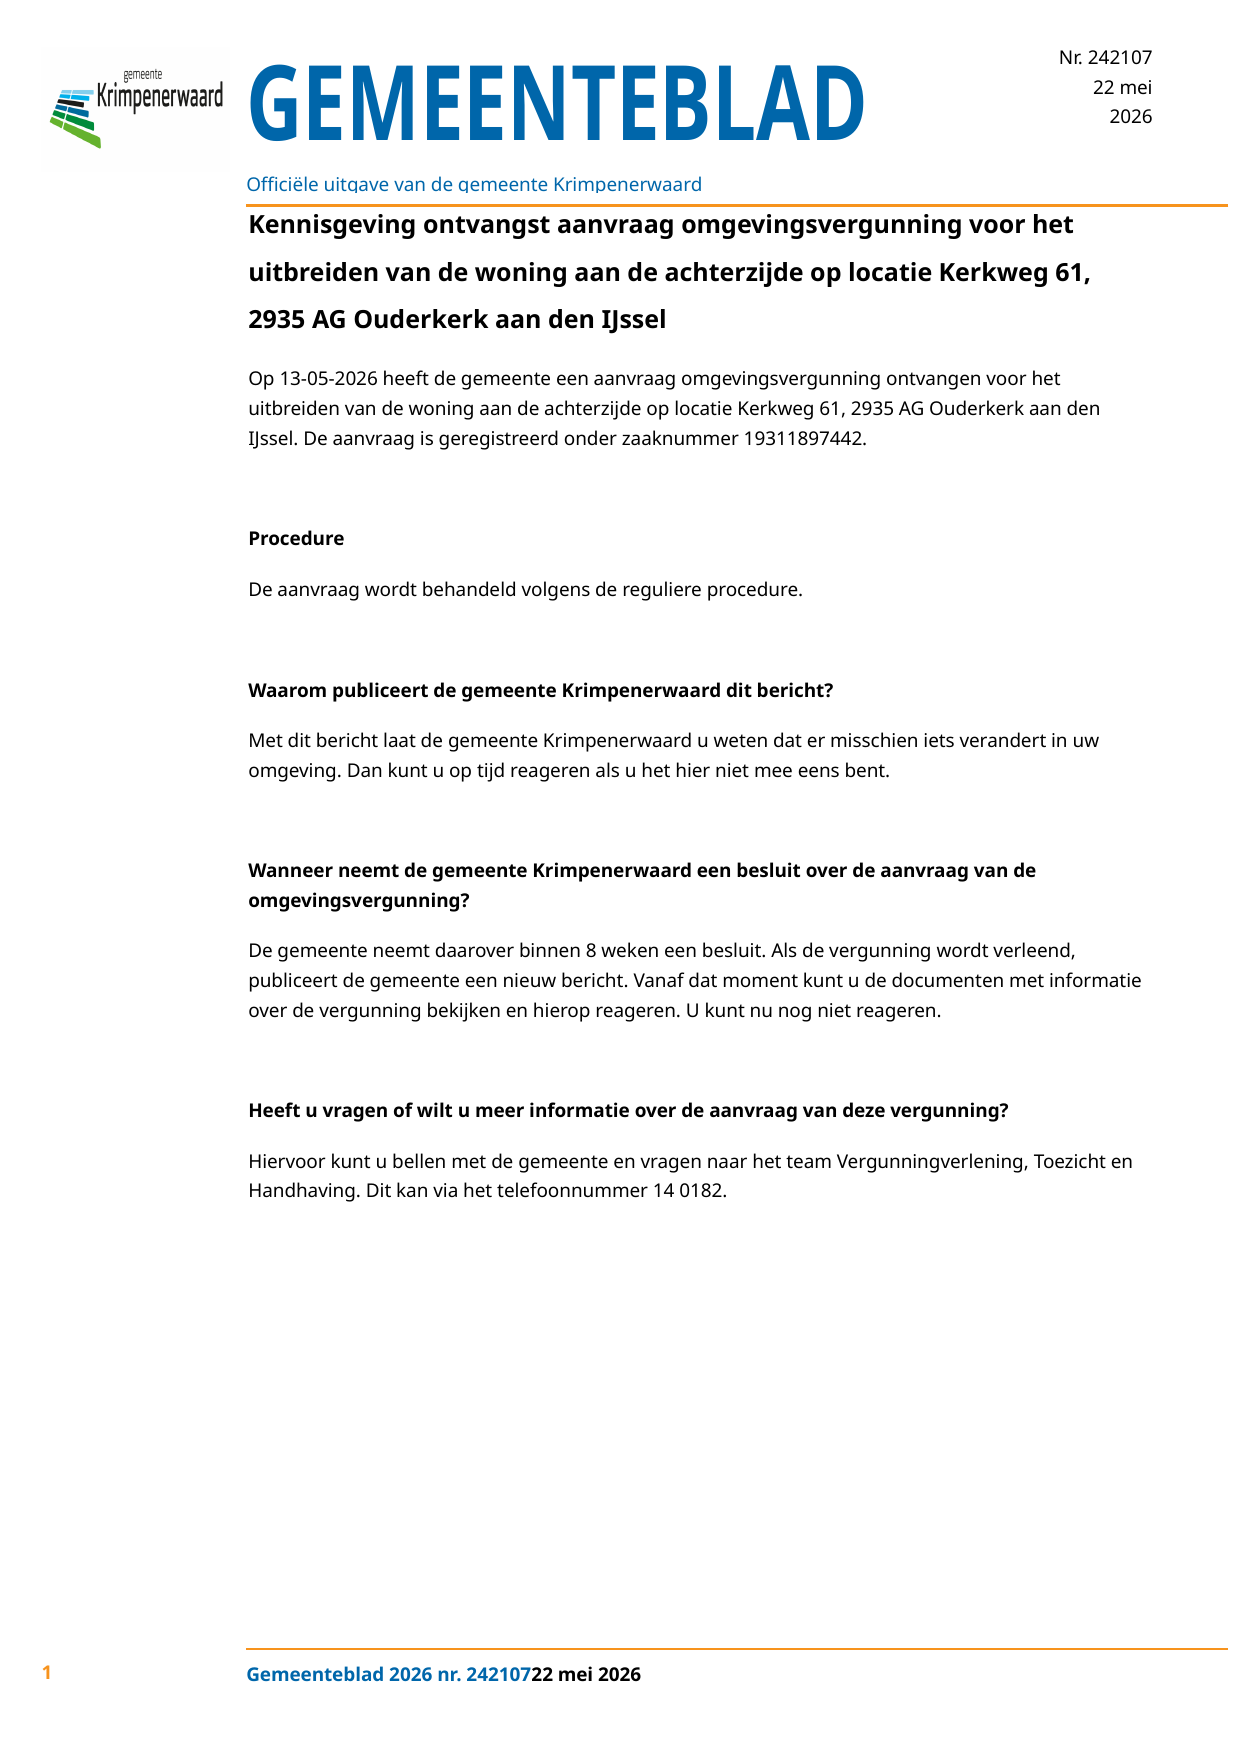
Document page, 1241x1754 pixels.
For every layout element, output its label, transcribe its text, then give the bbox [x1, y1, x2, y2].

text Procedure [248, 526, 1152, 551]
text Waarom publiceert de gemeente Krimpenerwaard dit bericht? [248, 677, 1152, 702]
text Wanneer neemt de gemeente Krimpenerwaard een besluit over de aanvraag van de omgevingsvergunning? [248, 858, 1152, 913]
picture [41, 47, 231, 172]
text Met dit bericht laat de gemeente Krimpenerwaard u weten dat er misschien iets verandert in uw omgeving. Dan kunt u op tijd reageren als u het hier niet mee eens bent. [248, 727, 1152, 782]
text Op 13-05-2026 heeft de gemeente een aanvraag omgevingsvergunning ontvangen voor het uitbreiden van de woning aan de achterzijde op locatie Kerkweg 61, 2935 AG Ouderkerk aan den IJssel. De aanvraag is geregistreerd onder zaaknummer 19311897442. [248, 366, 1152, 450]
text Heeft u vragen of wilt u meer informatie over de aanvraag van deze vergunning? [248, 1098, 1152, 1123]
text De gemeente neemt daarover binnen 8 weken een besluit. Als de vergunning wordt verleend, publiceert de gemeente een nieuw bericht. Vanaf dat moment kunt u de documenten met informatie over de vergunning bekijken en hierop reageren. U kunt nu nog niet reageren. [248, 938, 1152, 1022]
text Hiervoor kunt u bellen met de gemeente en vragen naar het team Vergunningverlening, Toezicht en Handhaving. Dit kan via het telefoonnummer 14 0182. [248, 1148, 1152, 1203]
text Kennisgeving ontvangst aanvraag omgevingsvergunning voor het uitbreiden van de woning aan de achterzijde op locatie Kerkweg 61, 2935 AG Ouderkerk aan den IJssel [248, 207, 1152, 336]
text De aanvraag wordt behandeld volgens de reguliere procedure. [248, 576, 1152, 602]
